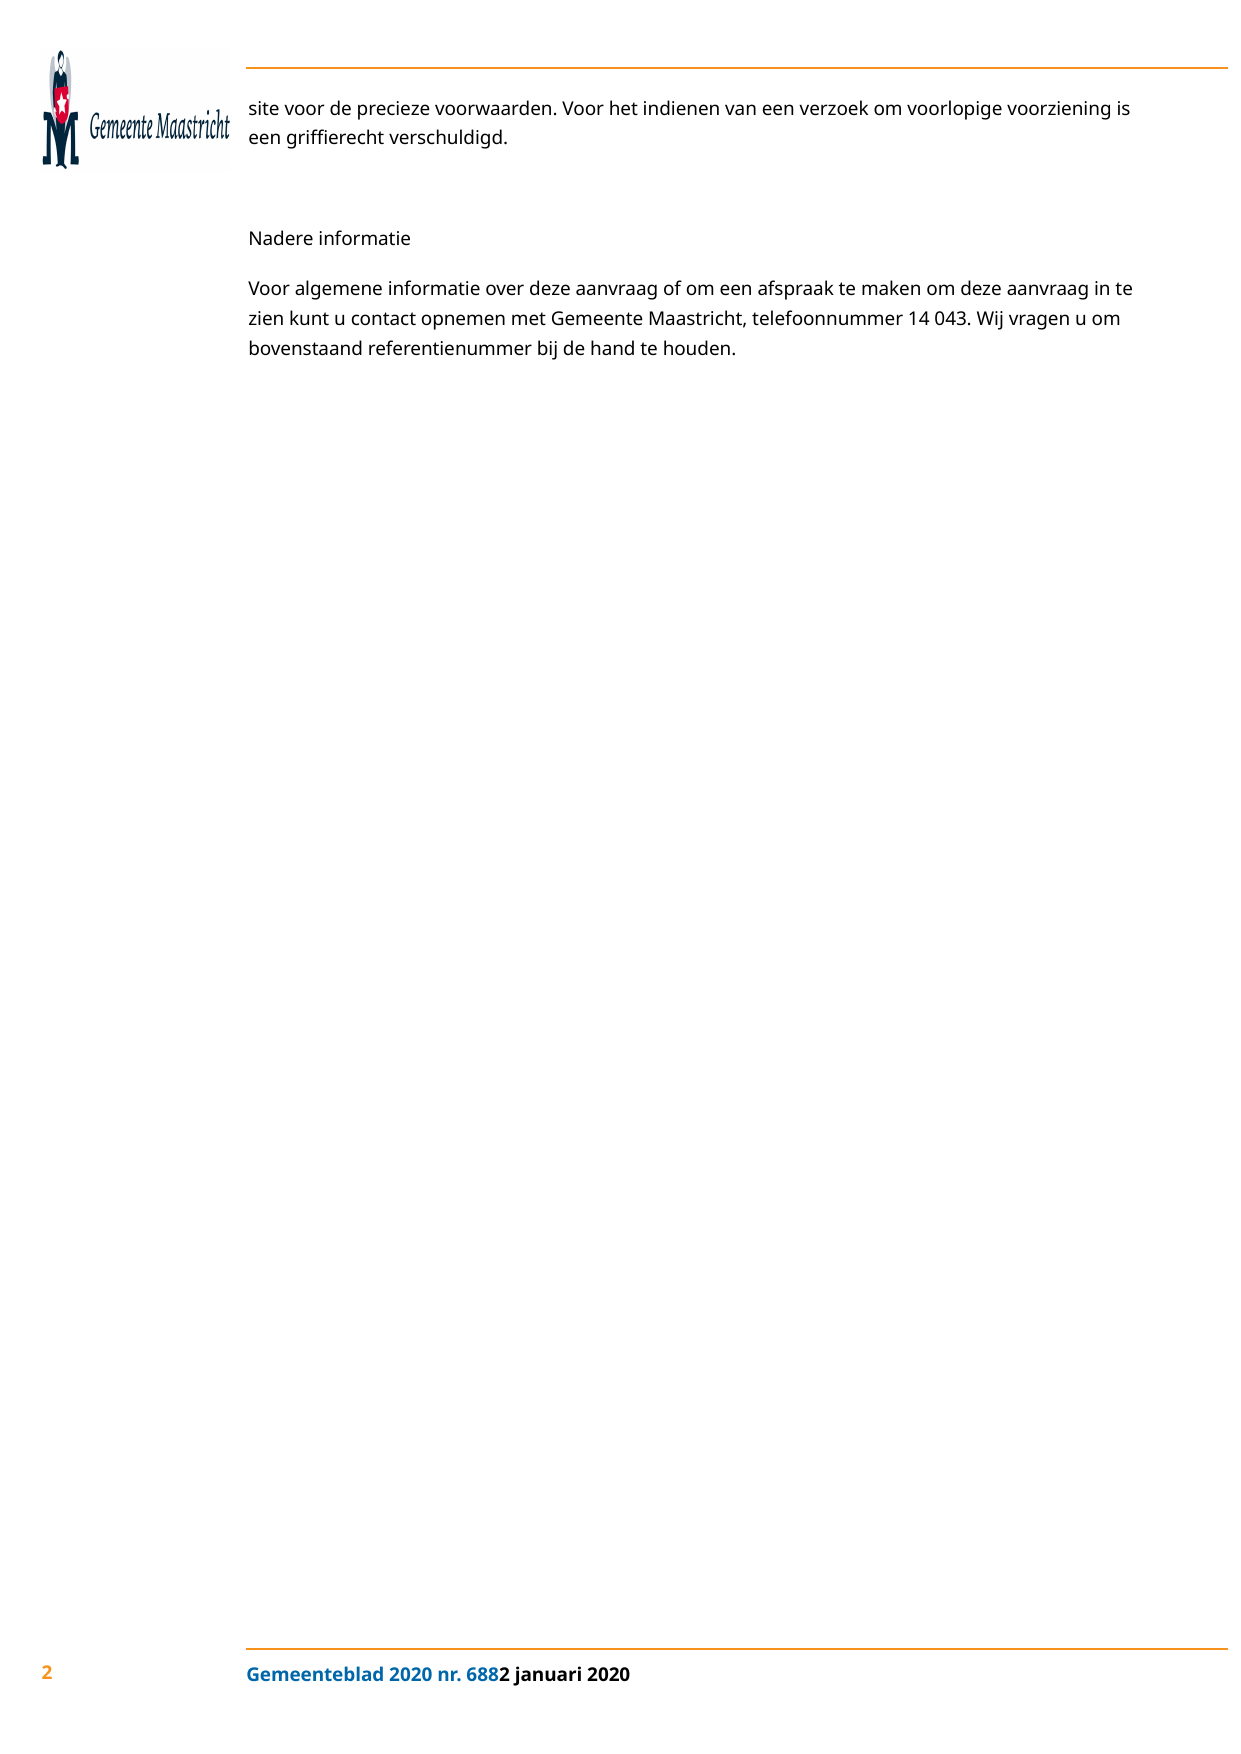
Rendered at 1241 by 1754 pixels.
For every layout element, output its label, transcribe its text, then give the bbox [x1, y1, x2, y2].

text site voor de precieze voorwaarden. Voor het indienen van een verzoek om voorlopige voorziening is een griffierecht verschuldigd. [248, 95, 1152, 150]
text Voor algemene informatie over deze aanvraag of om een afspraak te maken om deze aanvraag in te zien kunt u contact opnemen met Gemeente Maastricht, telefoonnummer 14 043. Wij vragen u om bovenstaand referentienummer bij de hand te houden. [248, 276, 1152, 361]
picture [41, 47, 231, 172]
text Nadere informatie [248, 225, 1152, 251]
